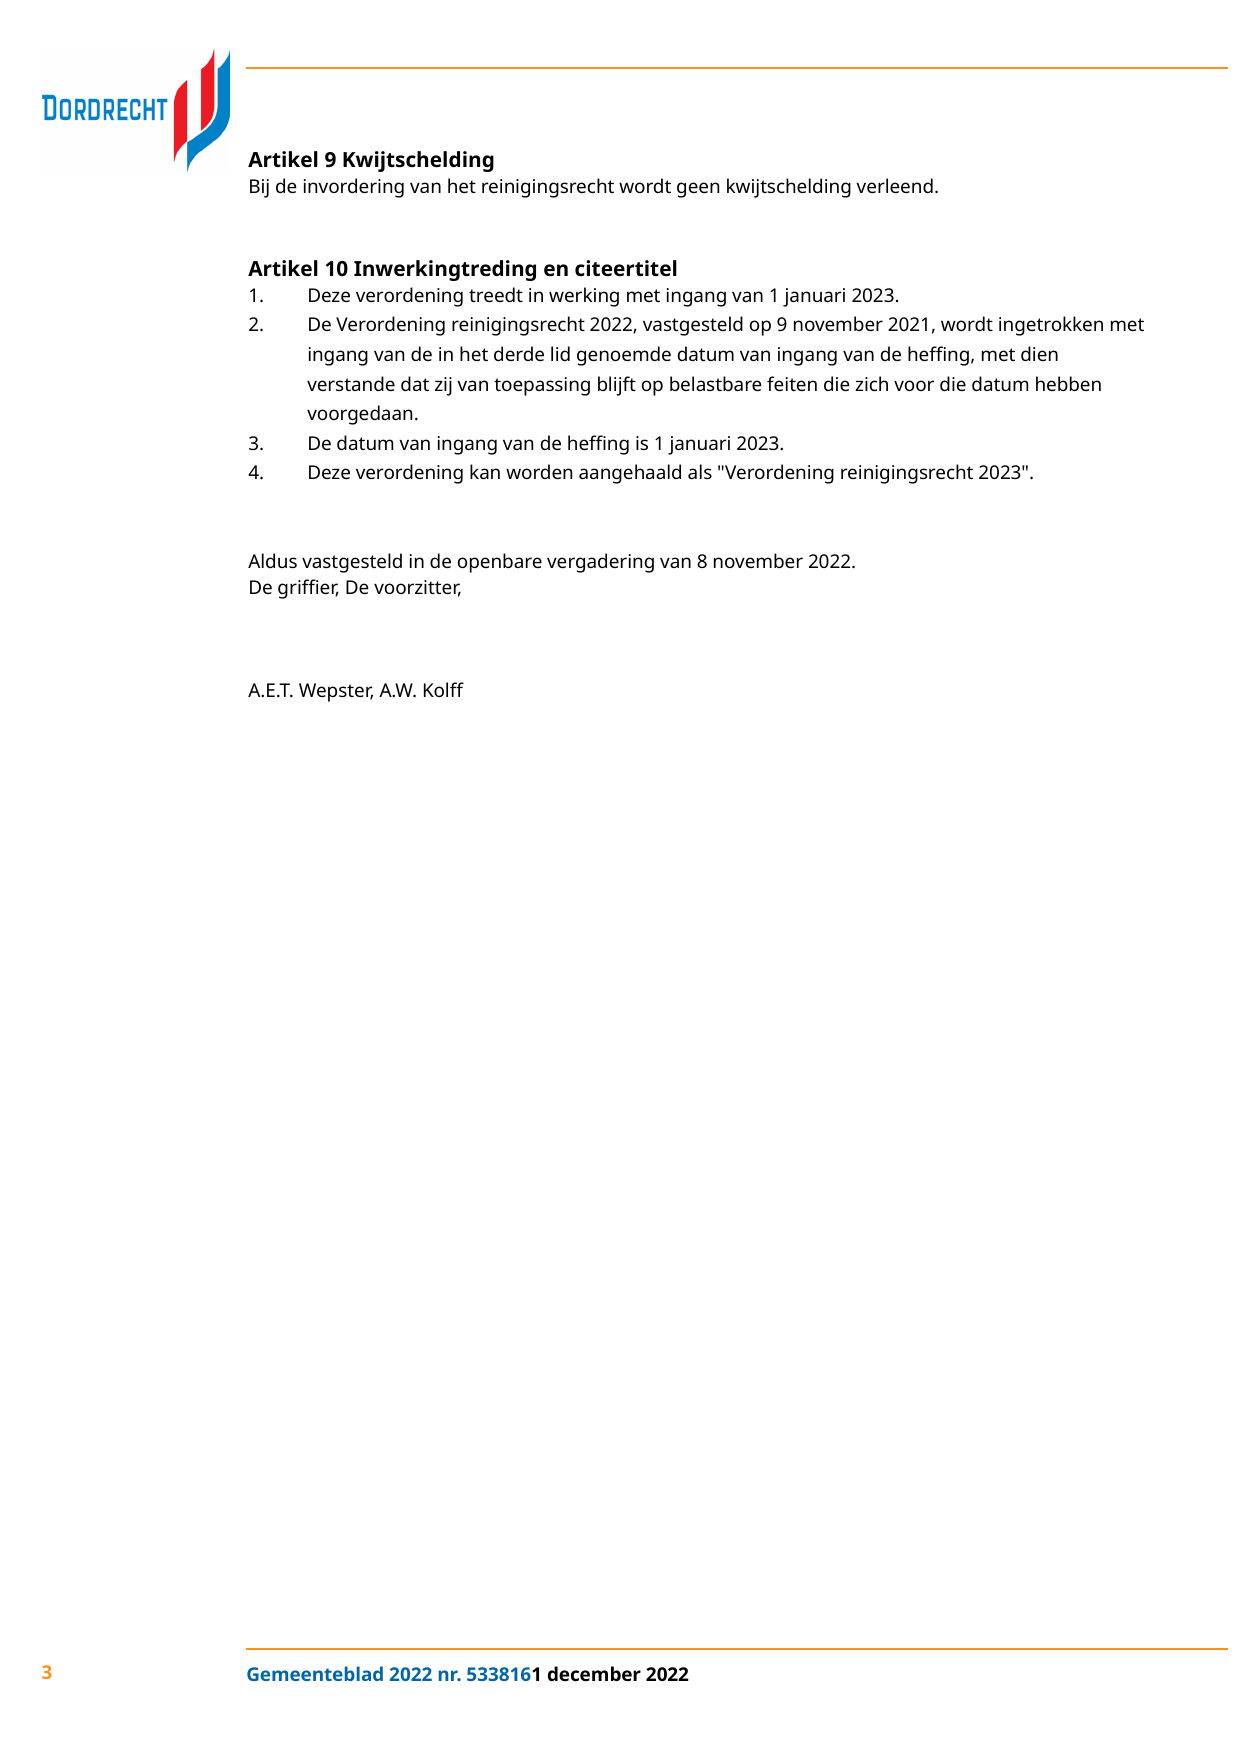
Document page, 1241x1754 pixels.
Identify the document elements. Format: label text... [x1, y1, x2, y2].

list De Verordening reinigingsrecht 2022, vastgesteld op 9 november 2021, wordt ingetrokken met ingang van de in het derde lid genoemde datum van ingang van de heffing, met dien verstande dat zij van toepassing blijft op belastbare feiten die zich voor die datum hebben voorgedaan. [248, 312, 1152, 426]
text Artikel 9 Kwijtschelding [248, 145, 1152, 174]
text Aldus vastgesteld in de openbare vergadering van 8 november 2022. [248, 548, 1152, 574]
text De griffier, De voorzitter, [248, 574, 1152, 600]
text Artikel 10 Inwerkingtreding en citeertitel [248, 254, 1152, 282]
list Deze verordening treedt in werking met ingang van 1 januari 2023. [248, 282, 1152, 308]
text Bij de invordering van het reinigingsrecht wordt geen kwijtschelding verleend. [248, 174, 1152, 199]
list De datum van ingang van de heffing is 1 januari 2023. [248, 430, 1152, 456]
picture [41, 47, 231, 172]
text A.E.T. Wepster, A.W. Kolff [248, 677, 1152, 703]
list Deze verordening kan worden aangehaald als "Verordening reinigingsrecht 2023". [248, 459, 1152, 485]
